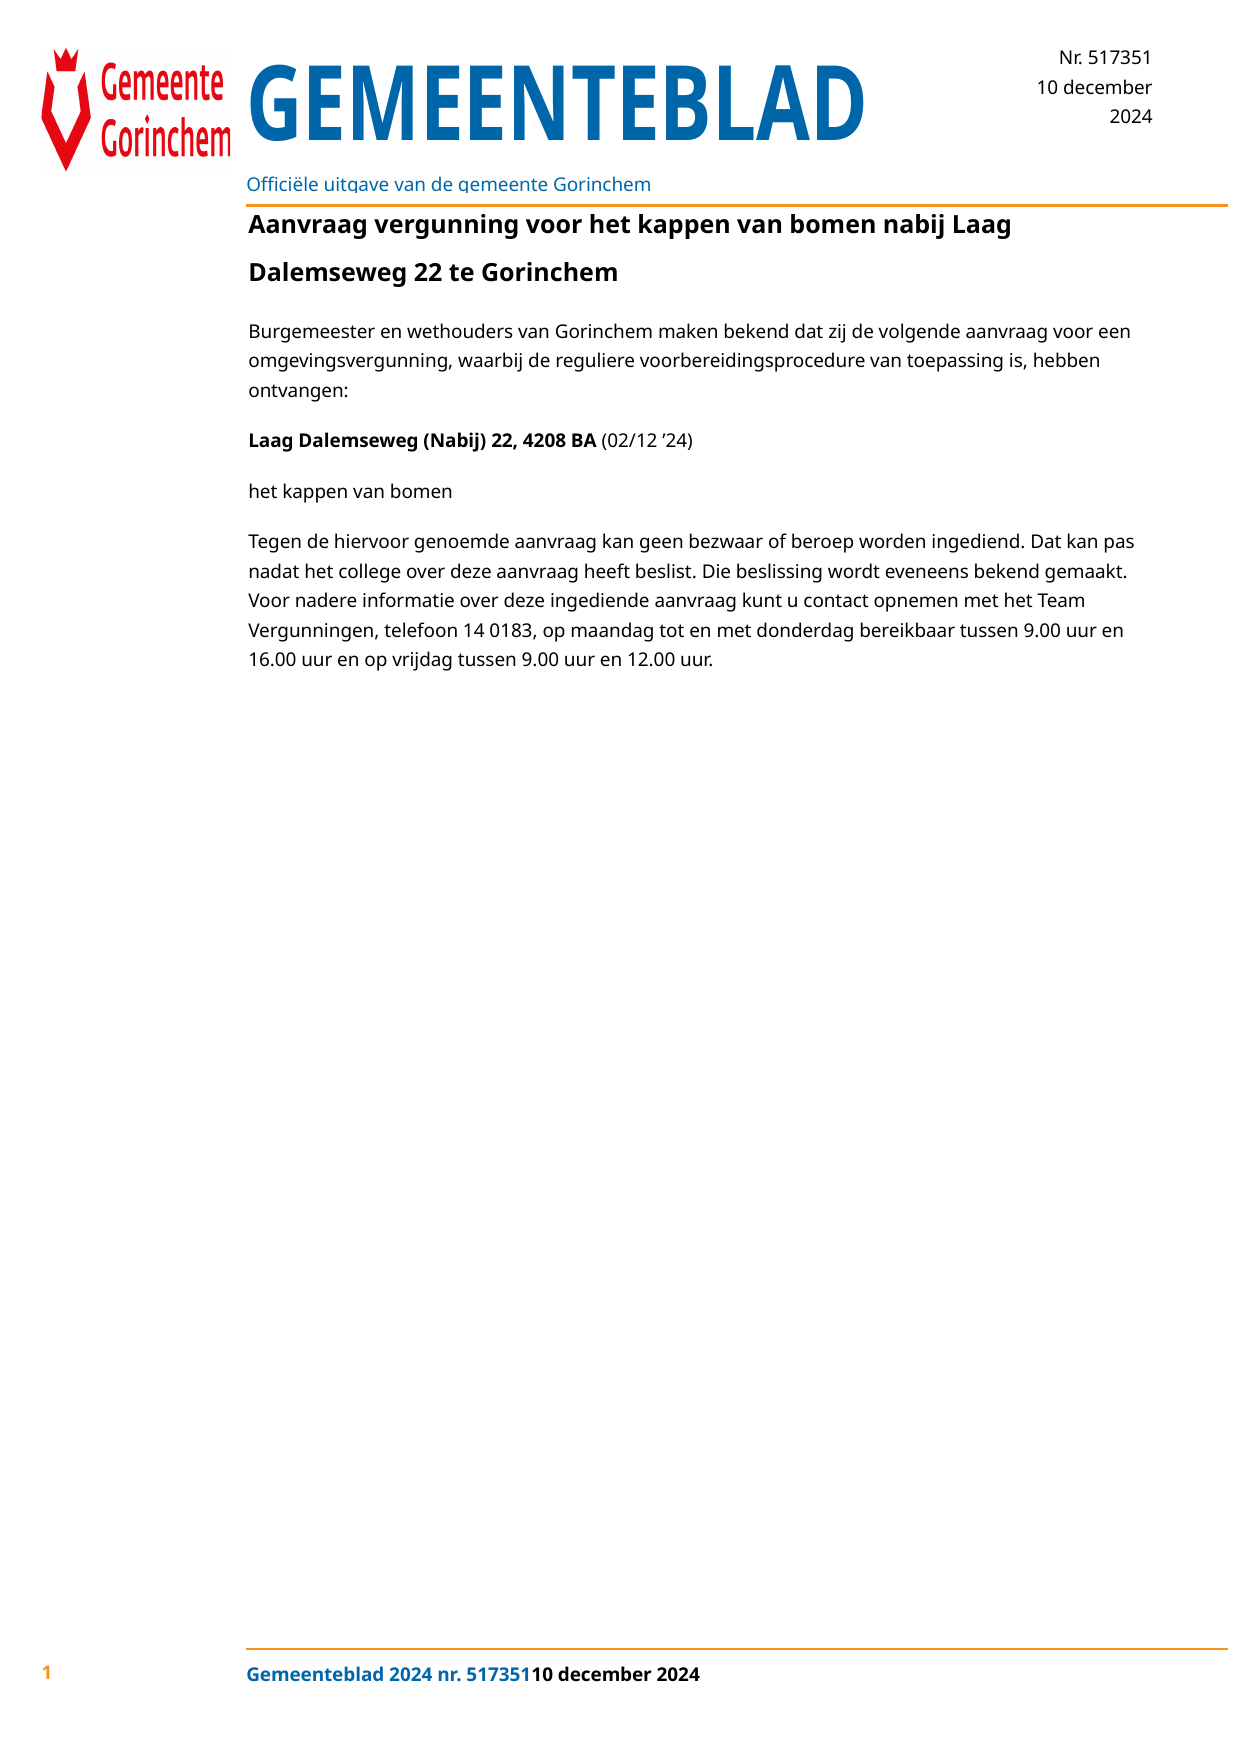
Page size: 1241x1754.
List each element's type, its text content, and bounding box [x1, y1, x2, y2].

text Aanvraag vergunning voor het kappen van bomen nabij Laag Dalemseweg 22 te Gorinchem [248, 207, 1152, 288]
picture [41, 47, 231, 172]
text het kappen van bomen [248, 478, 1152, 504]
text Laag Dalemseweg (Nabij) 22, 4208 BA (02/12 ’24) [248, 427, 1152, 453]
text Burgemeester en wethouders van Gorinchem maken bekend dat zij de volgende aanvraag voor een omgevingsvergunning, waarbij de reguliere voorbereidingsprocedure van toepassing is, hebben ontvangen: [248, 318, 1152, 403]
text Tegen de hiervoor genoemde aanvraag kan geen bezwaar of beroep worden ingediend. Dat kan pas nadat het college over deze aanvraag heeft beslist. Die beslissing wordt eveneens bekend gemaakt. Voor nadere informatie over deze ingediende aanvraag kunt u contact opnemen met het Team Vergunningen, telefoon 14 0183, op maandag tot en met donderdag bereikbaar tussen 9.00 uur en 16.00 uur en op vrijdag tussen 9.00 uur en 12.00 uur. [248, 528, 1152, 672]
